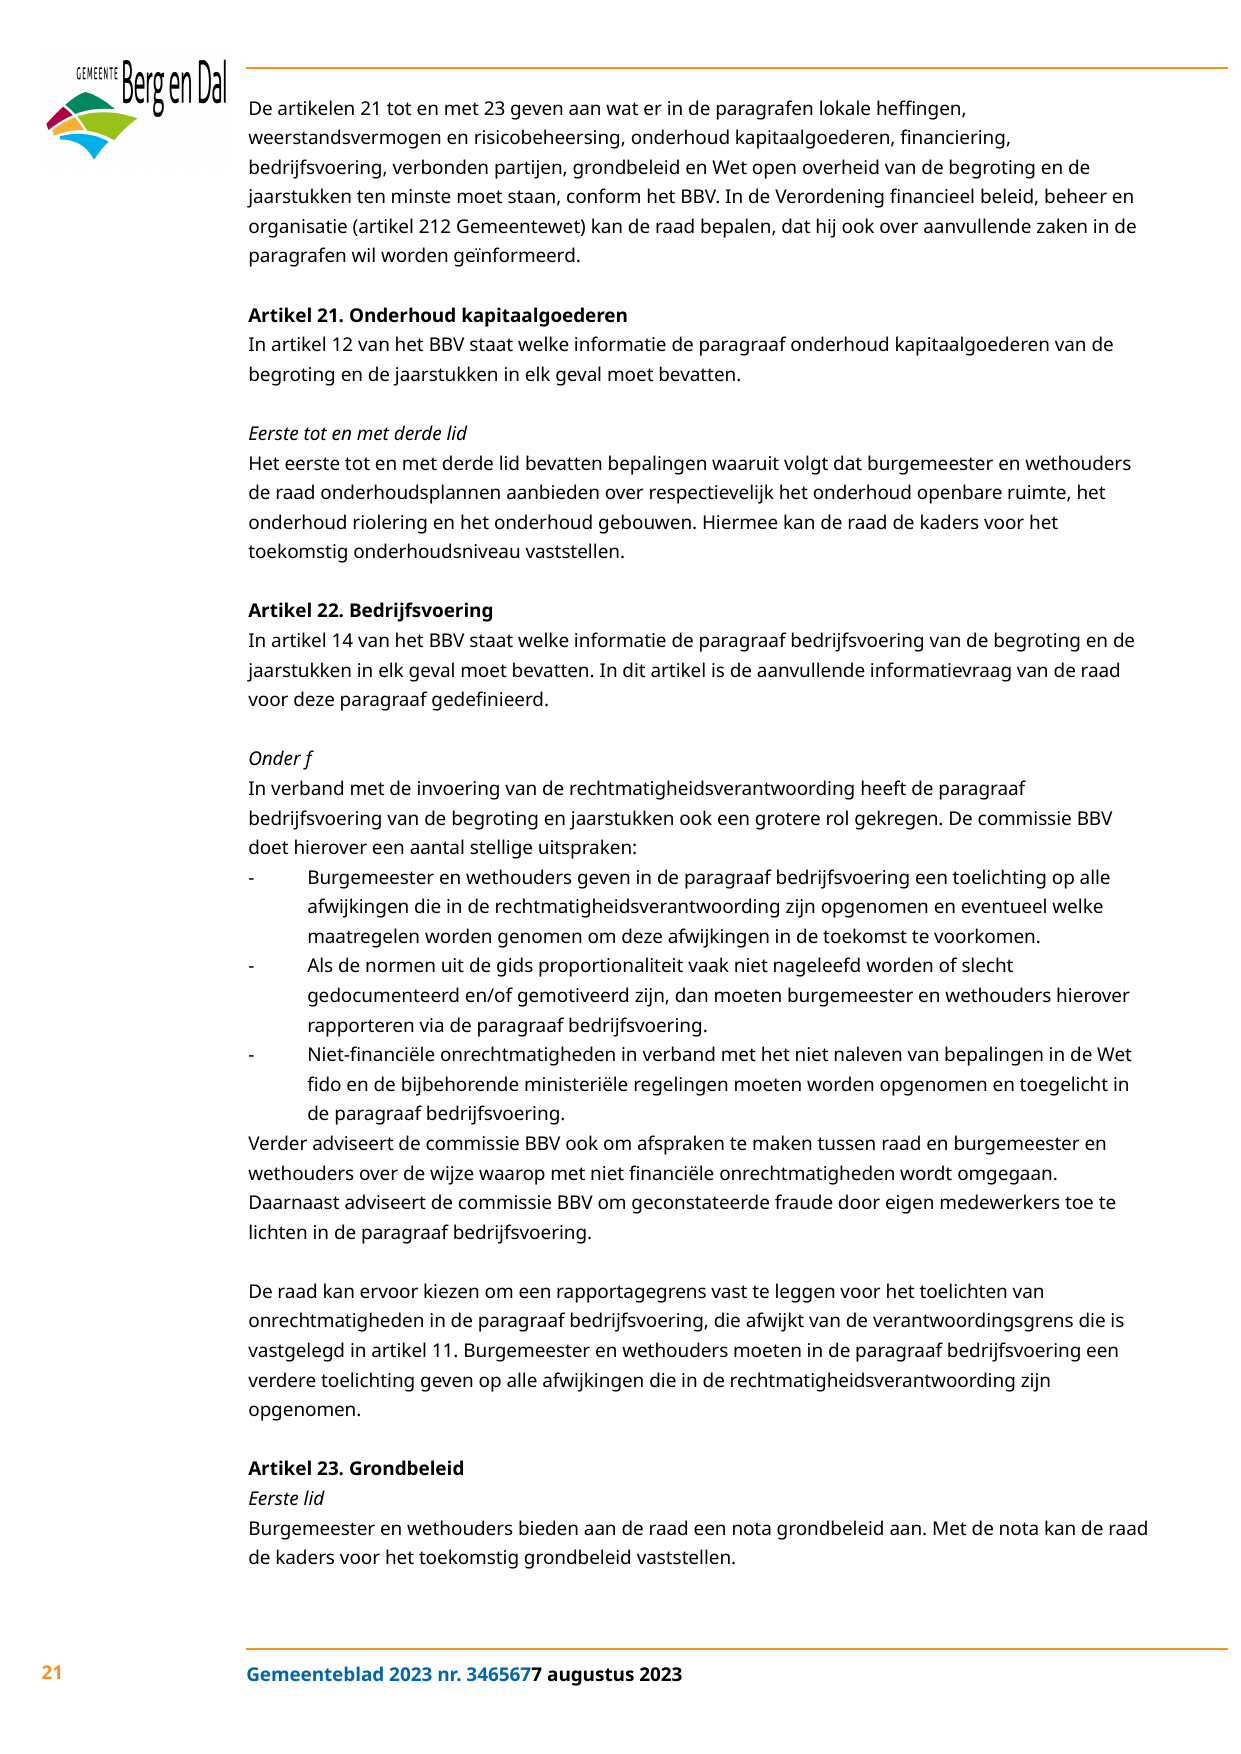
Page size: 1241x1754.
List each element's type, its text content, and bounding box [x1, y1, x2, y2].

picture [41, 47, 231, 172]
text In artikel 12 van het BBV staat welke informatie de paragraaf onderhoud kapitaalgoederen van de begroting en de jaarstukken in elk geval moet bevatten. [248, 331, 1152, 387]
text Artikel 22. Bedrijfsvoering [248, 598, 1152, 623]
list Niet-financiële onrechtmatigheden in verband met het niet naleven van bepalingen in de Wet fido en de bijbehorende ministeriële regelingen moeten worden opgenomen en toegelicht in de paragraaf bedrijfsvoering. [248, 1041, 1152, 1126]
list Als de normen uit de gids proportionaliteit vaak niet nageleefd worden of slecht gedocumenteerd en/of gemotiveerd zijn, dan moeten burgemeester en wethouders hierover rapporteren via de paragraaf bedrijfsvoering. [248, 953, 1152, 1038]
text Artikel 23. Grondbeleid [248, 1456, 1152, 1481]
text Het eerste tot en met derde lid bevatten bepalingen waaruit volgt dat burgemeester en wethouders de raad onderhoudsplannen aanbieden over respectievelijk het onderhoud openbare ruimte, het onderhoud riolering en het onderhoud gebouwen. Hiermee kan de raad de kaders voor het toekomstig onderhoudsniveau vaststellen. [248, 450, 1152, 564]
text De raad kan ervoor kiezen om een rapportagegrens vast te leggen voor het toelichten van onrechtmatigheden in de paragraaf bedrijfsvoering, die afwijkt van de verantwoordingsgrens die is vastgelegd in artikel 11. Burgemeester en wethouders moeten in de paragraaf bedrijfsvoering een verdere toelichting geven op alle afwijkingen die in de rechtmatigheidsverantwoording zijn opgenomen. [248, 1278, 1152, 1422]
text Burgemeester en wethouders bieden aan de raad een nota grondbeleid aan. Met de nota kan de raad de kaders voor het toekomstig grondbeleid vaststellen. [248, 1515, 1152, 1570]
text Verder adviseert de commissie BBV ook om afspraken te maken tussen raad en burgemeester en wethouders over de wijze waarop met niet financiële onrechtmatigheden wordt omgegaan. Daarnaast adviseert de commissie BBV om geconstateerde fraude door eigen medewerkers toe te lichten in de paragraaf bedrijfsvoering. [248, 1130, 1152, 1245]
text In verband met de invoering van de rechtmatigheidsverantwoording heeft de paragraaf bedrijfsvoering van de begroting en jaarstukken ook een grotere rol gekregen. De commissie BBV doet hierover een aantal stellige uitspraken: [248, 775, 1152, 860]
text De artikelen 21 tot en met 23 geven aan wat er in de paragrafen lokale heffingen, weerstandsvermogen en risicobeheersing, onderhoud kapitaalgoederen, financiering, bedrijfsvoering, verbonden partijen, grondbeleid en Wet open overheid van de begroting en de jaarstukken ten minste moet staan, conform het BBV. In de Verordening financieel beleid, beheer en organisatie (artikel 212 Gemeentewet) kan de raad bepalen, dat hij ook over aanvullende zaken in de paragrafen wil worden geïnformeerd. [248, 95, 1152, 268]
list Burgemeester en wethouders geven in de paragraaf bedrijfsvoering een toelichting op alle afwijkingen die in de rechtmatigheidsverantwoording zijn opgenomen en eventueel welke maatregelen worden genomen om deze afwijkingen in de toekomst te voorkomen. [248, 864, 1152, 949]
text Eerste tot en met derde lid [248, 420, 1152, 446]
text In artikel 14 van het BBV staat welke informatie de paragraaf bedrijfsvoering van de begroting en de jaarstukken in elk geval moet bevatten. In dit artikel is de aanvullende informatievraag van de raad voor deze paragraaf gedefinieerd. [248, 627, 1152, 712]
text Onder f [248, 746, 1152, 771]
text Eerste lid [248, 1485, 1152, 1511]
text Artikel 21. Onderhoud kapitaalgoederen [248, 302, 1152, 328]
